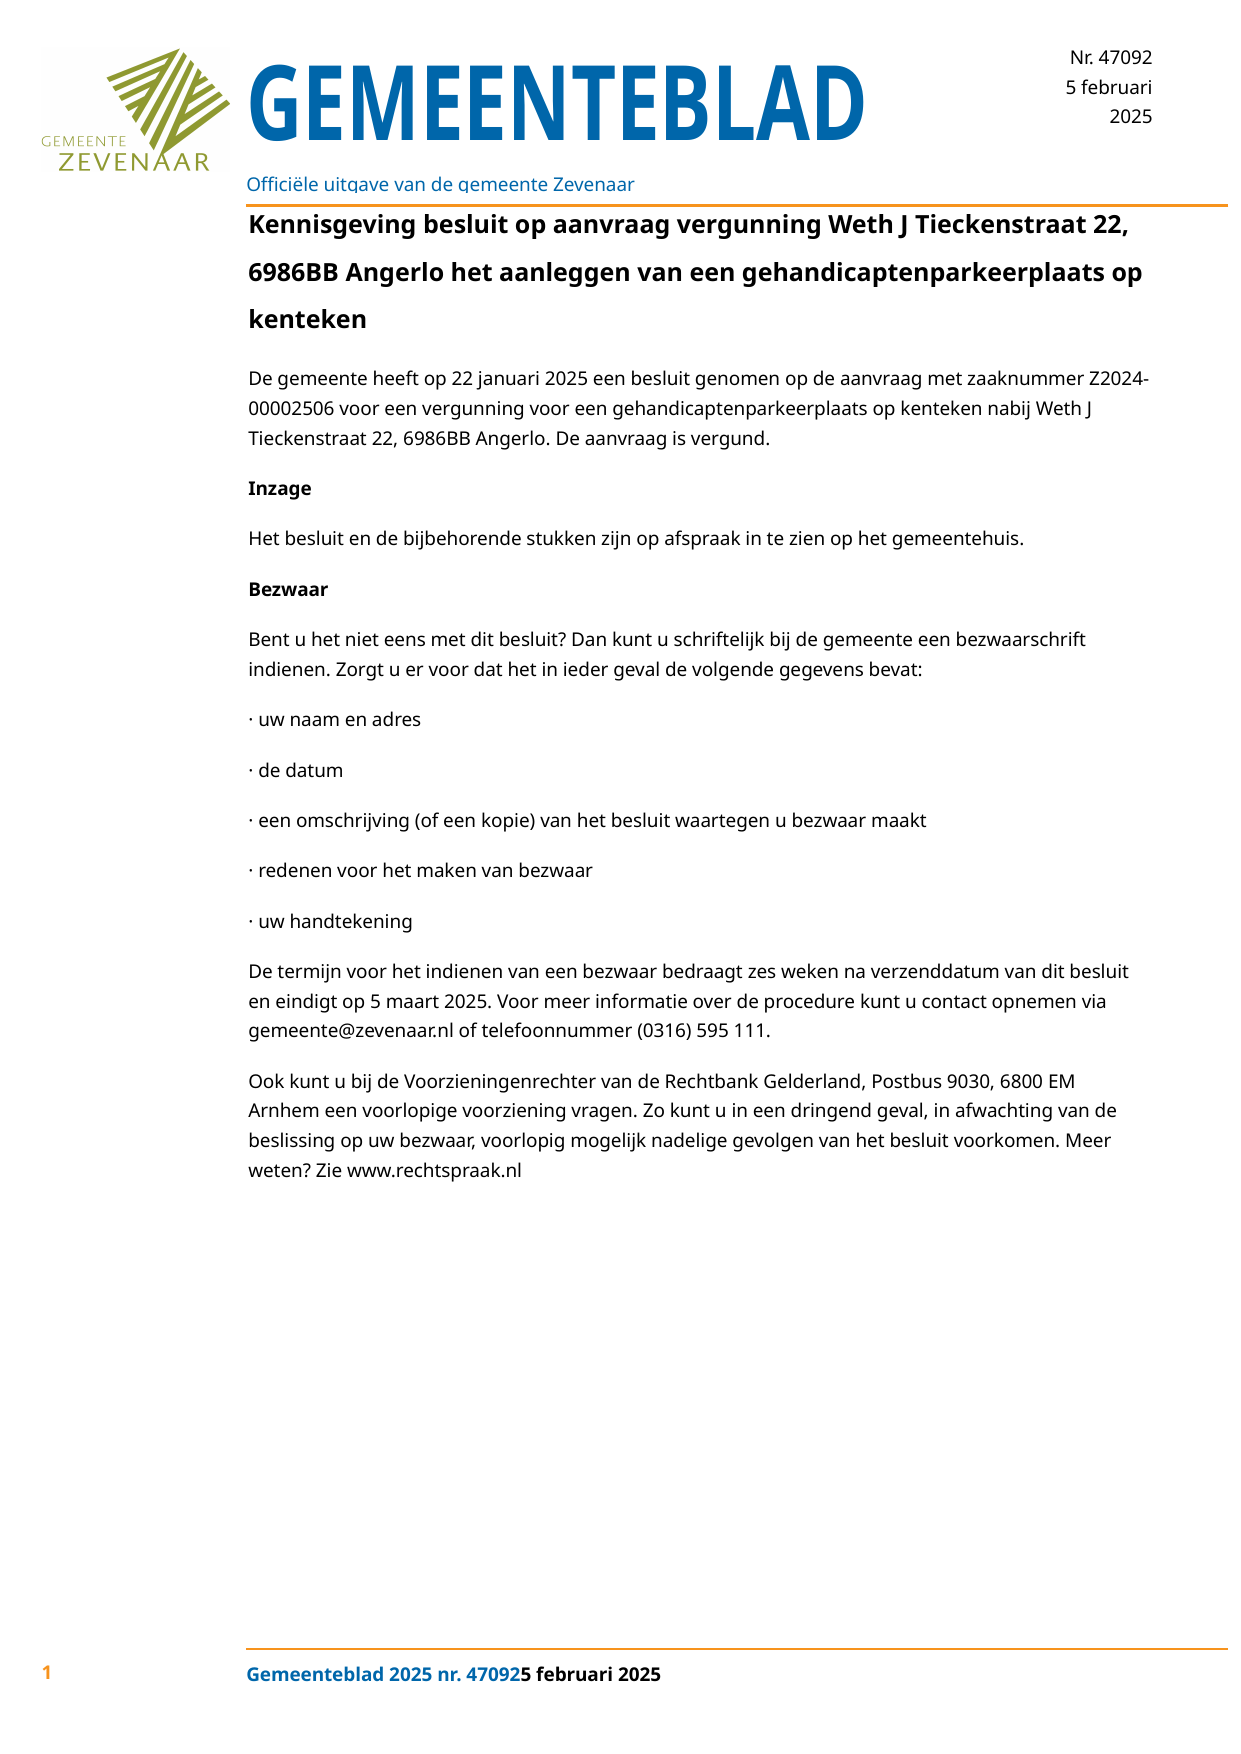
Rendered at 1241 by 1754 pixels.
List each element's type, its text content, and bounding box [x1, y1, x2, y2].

text · de datum [248, 757, 1152, 782]
picture [41, 47, 231, 172]
text Bezwaar [248, 576, 1152, 602]
text Kennisgeving besluit op aanvraag vergunning Weth J Tieckenstraat 22, 6986BB Angerlo het aanleggen van een gehandicaptenparkeerplaats op kenteken [248, 207, 1152, 336]
text · redenen voor het maken van bezwaar [248, 858, 1152, 883]
text Ook kunt u bij de Voorzieningenrechter van de Rechtbank Gelderland, Postbus 9030, 6800 EM Arnhem een voorlopige voorziening vragen. Zo kunt u in een dringend geval, in afwachting van de beslissing op uw bezwaar, voorlopig mogelijk nadelige gevolgen van het besluit voorkomen. Meer weten? Zie www.rechtspraak.nl [248, 1068, 1152, 1182]
text De gemeente heeft op 22 januari 2025 een besluit genomen op de aanvraag met zaaknummer Z2024-00002506 voor een vergunning voor een gehandicaptenparkeerplaats op kenteken nabij Weth J Tieckenstraat 22, 6986BB Angerlo. De aanvraag is vergund. [248, 366, 1152, 450]
text Het besluit en de bijbehorende stukken zijn op afspraak in te zien op het gemeentehuis. [248, 526, 1152, 551]
text · uw handtekening [248, 908, 1152, 934]
text De termijn voor het indienen van een bezwaar bedraagt zes weken na verzenddatum van dit besluit en eindigt op 5 maart 2025. Voor meer informatie over de procedure kunt u contact opnemen via gemeente@zevenaar.nl of telefoonnummer (0316) 595 111. [248, 958, 1152, 1043]
text · een omschrijving (of een kopie) van het besluit waartegen u bezwaar maakt [248, 807, 1152, 833]
text · uw naam en adres [248, 706, 1152, 732]
text Bent u het niet eens met dit besluit? Dan kunt u schriftelijk bij de gemeente een bezwaarschrift indienen. Zorgt u er voor dat het in ieder geval de volgende gegevens bevat: [248, 626, 1152, 682]
text Inzage [248, 475, 1152, 501]
